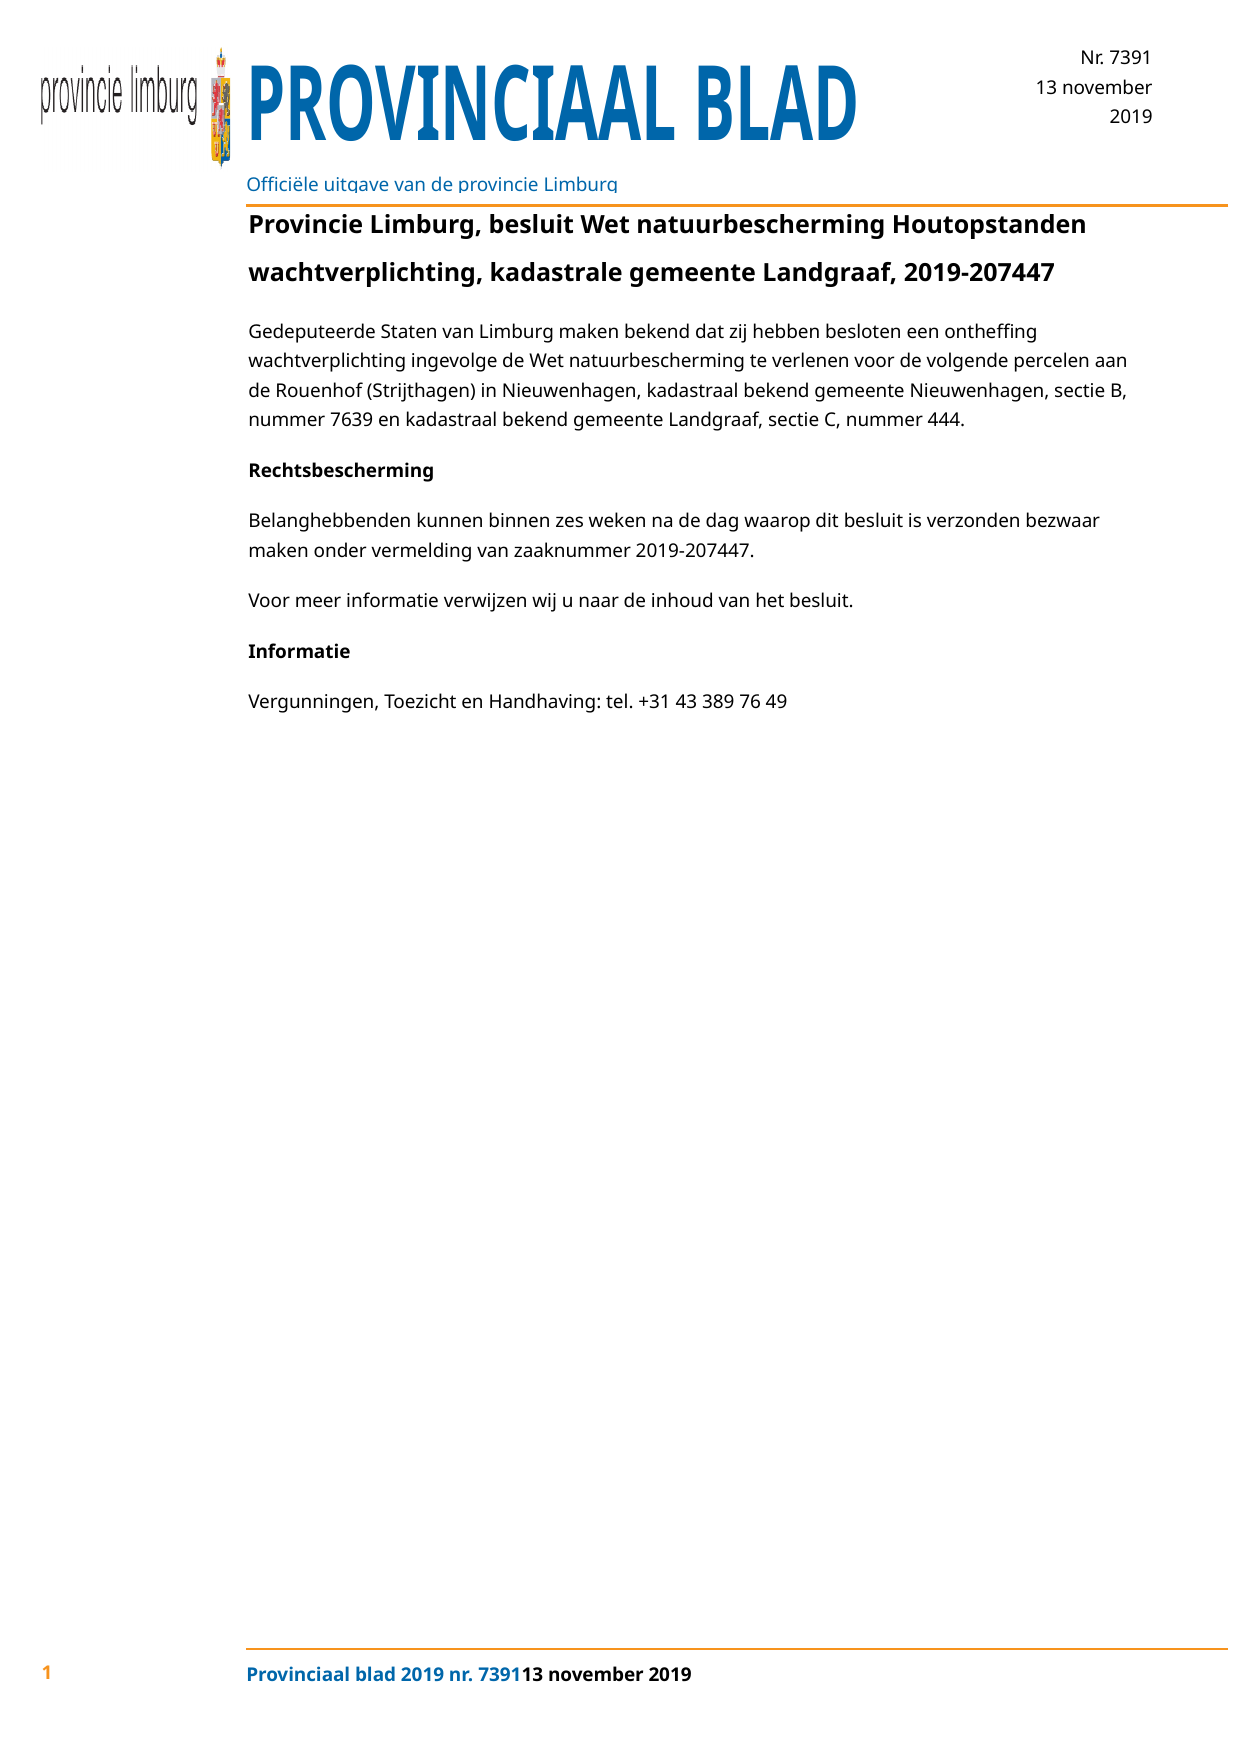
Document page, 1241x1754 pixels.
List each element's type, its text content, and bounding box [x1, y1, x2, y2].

text Belanghebbenden kunnen binnen zes weken na de dag waarop dit besluit is verzonden bezwaar maken onder vermelding van zaaknummer 2019-207447. [248, 507, 1152, 563]
text Rechtsbescherming [248, 457, 1152, 483]
text Vergunningen, Toezicht en Handhaving: tel. +31 43 389 76 49 [248, 688, 1152, 714]
text Informatie [248, 638, 1152, 664]
text Gedeputeerde Staten van Limburg maken bekend dat zij hebben besloten een ontheffing wachtverplichting ingevolge de Wet natuurbescherming te verlenen voor de volgende percelen aan de Rouenhof (Strijthagen) in Nieuwenhagen, kadastraal bekend gemeente Nieuwenhagen, sectie B, nummer 7639 en kadastraal bekend gemeente Landgraaf, sectie C, nummer 444. [248, 318, 1152, 432]
text Provincie Limburg, besluit Wet natuurbescherming Houtopstanden wachtverplichting, kadastrale gemeente Landgraaf, 2019-207447 [248, 207, 1152, 288]
picture [41, 47, 231, 172]
text Voor meer informatie verwijzen wij u naar de inhoud van het besluit. [248, 587, 1152, 613]
